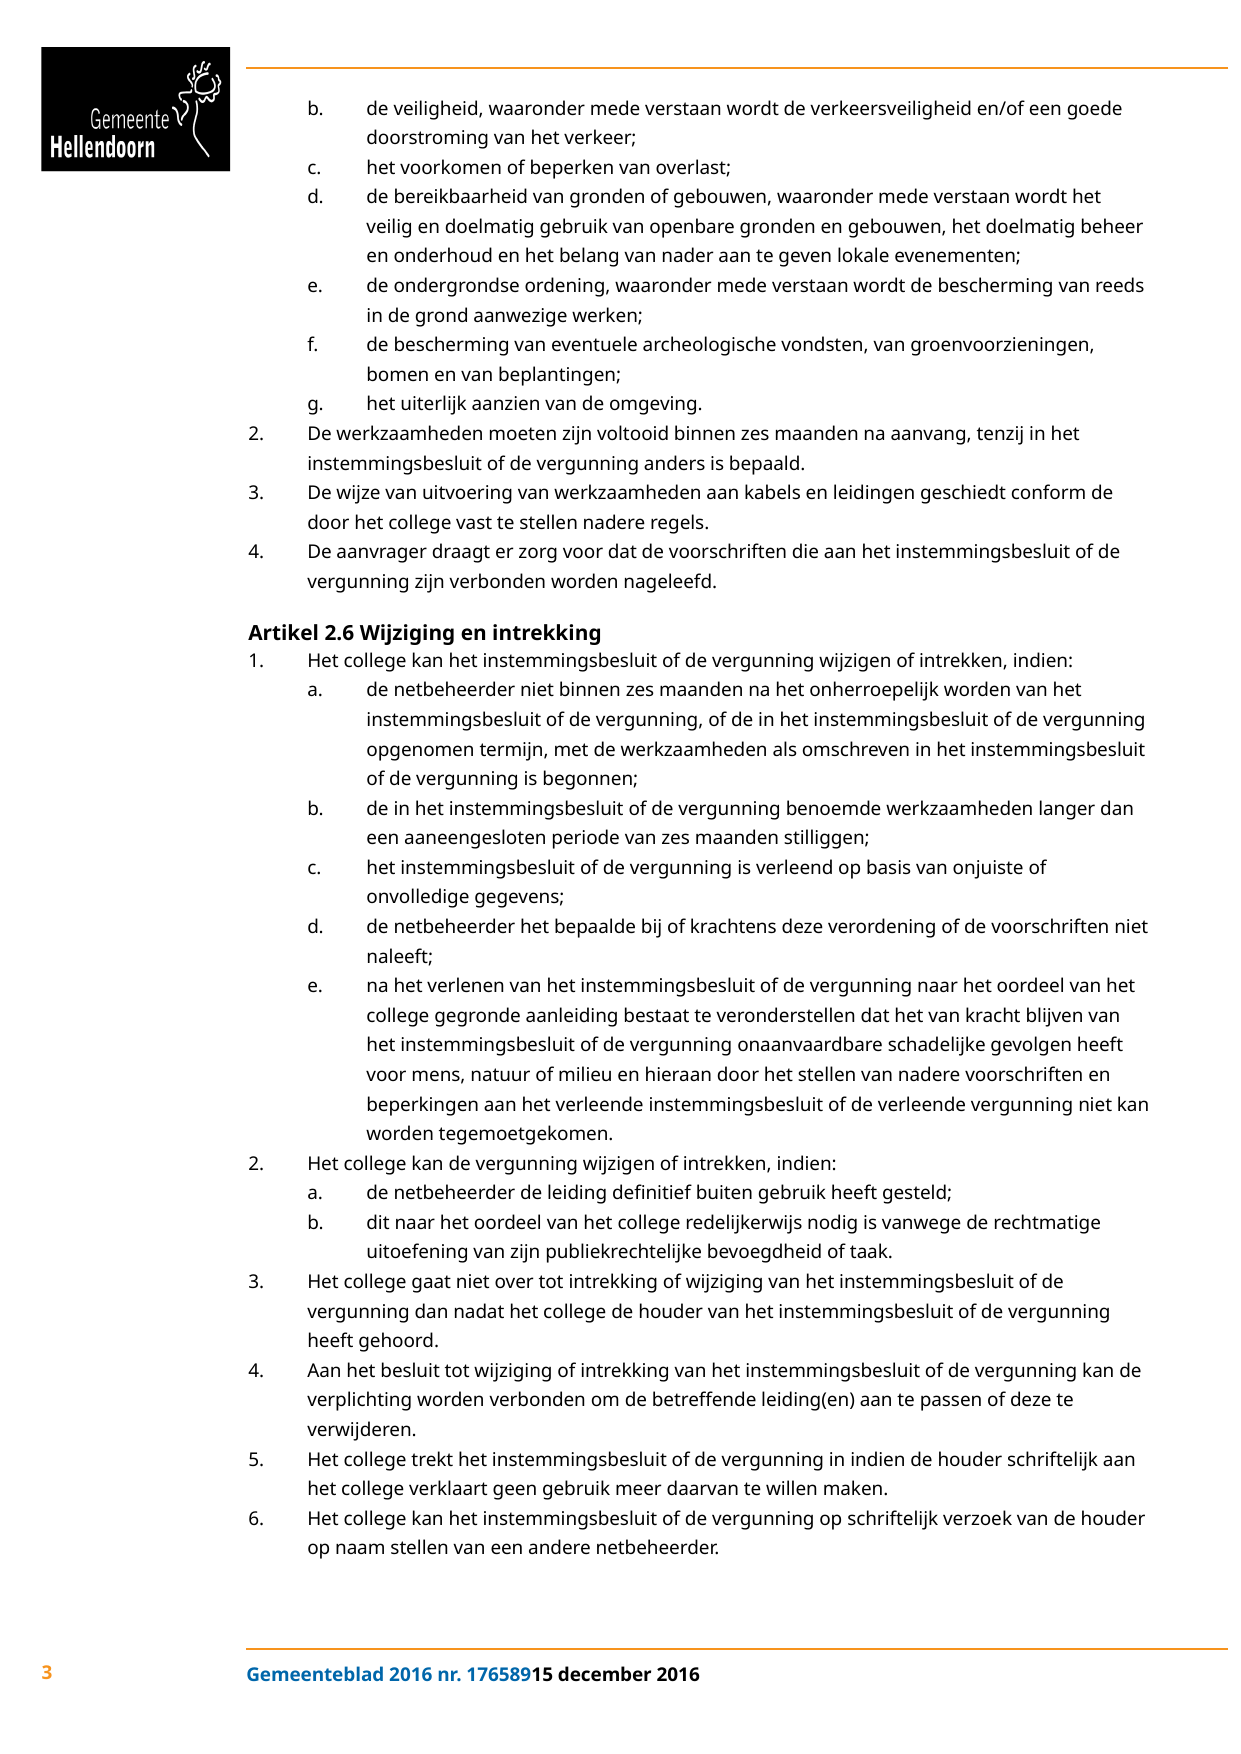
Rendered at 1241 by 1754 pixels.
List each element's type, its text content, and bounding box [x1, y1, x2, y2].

list Het college trekt het instemmingsbesluit of de vergunning in indien de houder schriftelijk aan het college verklaart geen gebruik meer daarvan te willen maken. [248, 1446, 1152, 1501]
text Artikel 2.6 Wijziging en intrekking [248, 618, 1152, 647]
list na het verlenen van het instemmingsbesluit of de vergunning naar het oordeel van het college gegronde aanleiding bestaat te veronderstellen dat het van kracht blijven van het instemmingsbesluit of de vergunning onaanvaardbare schadelijke gevolgen heeft voor mens, natuur of milieu en hieraan door het stellen van nadere voorschriften en beperkingen aan het verleende instemmingsbesluit of de verleende vergunning niet kan worden tegemoetgekomen. [307, 972, 1152, 1146]
list Het college kan het instemmingsbesluit of de vergunning op schriftelijk verzoek van de houder op naam stellen van een andere netbeheerder. [248, 1505, 1152, 1560]
list De wijze van uitvoering van werkzaamheden aan kabels en leidingen geschiedt conform de door het college vast te stellen nadere regels. [248, 479, 1152, 535]
list de netbeheerder de leiding definitief buiten gebruik heeft gesteld; [307, 1179, 1152, 1205]
list De aanvrager draagt er zorg voor dat de voorschriften die aan het instemmingsbesluit of de vergunning zijn verbonden worden nageleefd. [248, 538, 1152, 594]
list de netbeheerder niet binnen zes maanden na het onherroepelijk worden van het instemmingsbesluit of de vergunning, of de in het instemmingsbesluit of de vergunning opgenomen termijn, met de werkzaamheden als omschreven in het instemmingsbesluit of de vergunning is begonnen; [307, 677, 1152, 791]
list de bescherming van eventuele archeologische vondsten, van groenvoorzieningen, bomen en van beplantingen; [307, 331, 1152, 387]
list het instemmingsbesluit of de vergunning is verleend op basis van onjuiste of onvolledige gegevens; [307, 854, 1152, 909]
list de ondergrondse ordening, waaronder mede verstaan wordt de bescherming van reeds in de grond aanwezige werken; [307, 272, 1152, 328]
list de veiligheid, waaronder mede verstaan wordt de verkeersveiligheid en/of een goede doorstroming van het verkeer; [307, 95, 1152, 150]
list de bereikbaarheid van gronden of gebouwen, waaronder mede verstaan wordt het veilig en doelmatig gebruik van openbare gronden en gebouwen, het doelmatig beheer en onderhoud en het belang van nader aan te geven lokale evenementen; [307, 183, 1152, 268]
list Het college kan het instemmingsbesluit of de vergunning wijzigen of intrekken, indien: [248, 647, 1152, 673]
list dit naar het oordeel van het college redelijkerwijs nodig is vanwege de rechtmatige uitoefening van zijn publiekrechtelijke bevoegdheid of taak. [307, 1209, 1152, 1264]
list de in het instemmingsbesluit of de vergunning benoemde werkzaamheden langer dan een aaneengesloten periode van zes maanden stilliggen; [307, 795, 1152, 850]
list Het college gaat niet over tot intrekking of wijziging van het instemmingsbesluit of de vergunning dan nadat het college de houder van het instemmingsbesluit of de vergunning heeft gehoord. [248, 1268, 1152, 1353]
list de netbeheerder het bepaalde bij of krachtens deze verordening of de voorschriften niet naleeft; [307, 913, 1152, 968]
picture [41, 47, 231, 172]
list het uiterlijk aanzien van de omgeving. [307, 391, 1152, 416]
list Aan het besluit tot wijziging of intrekking van het instemmingsbesluit of de vergunning kan de verplichting worden verbonden om de betreffende leiding(en) aan te passen of deze te verwijderen. [248, 1357, 1152, 1442]
list De werkzaamheden moeten zijn voltooid binnen zes maanden na aanvang, tenzij in het instemmingsbesluit of de vergunning anders is bepaald. [248, 420, 1152, 476]
list het voorkomen of beperken van overlast; [307, 154, 1152, 180]
list Het college kan de vergunning wijzigen of intrekken, indien: [248, 1150, 1152, 1176]
